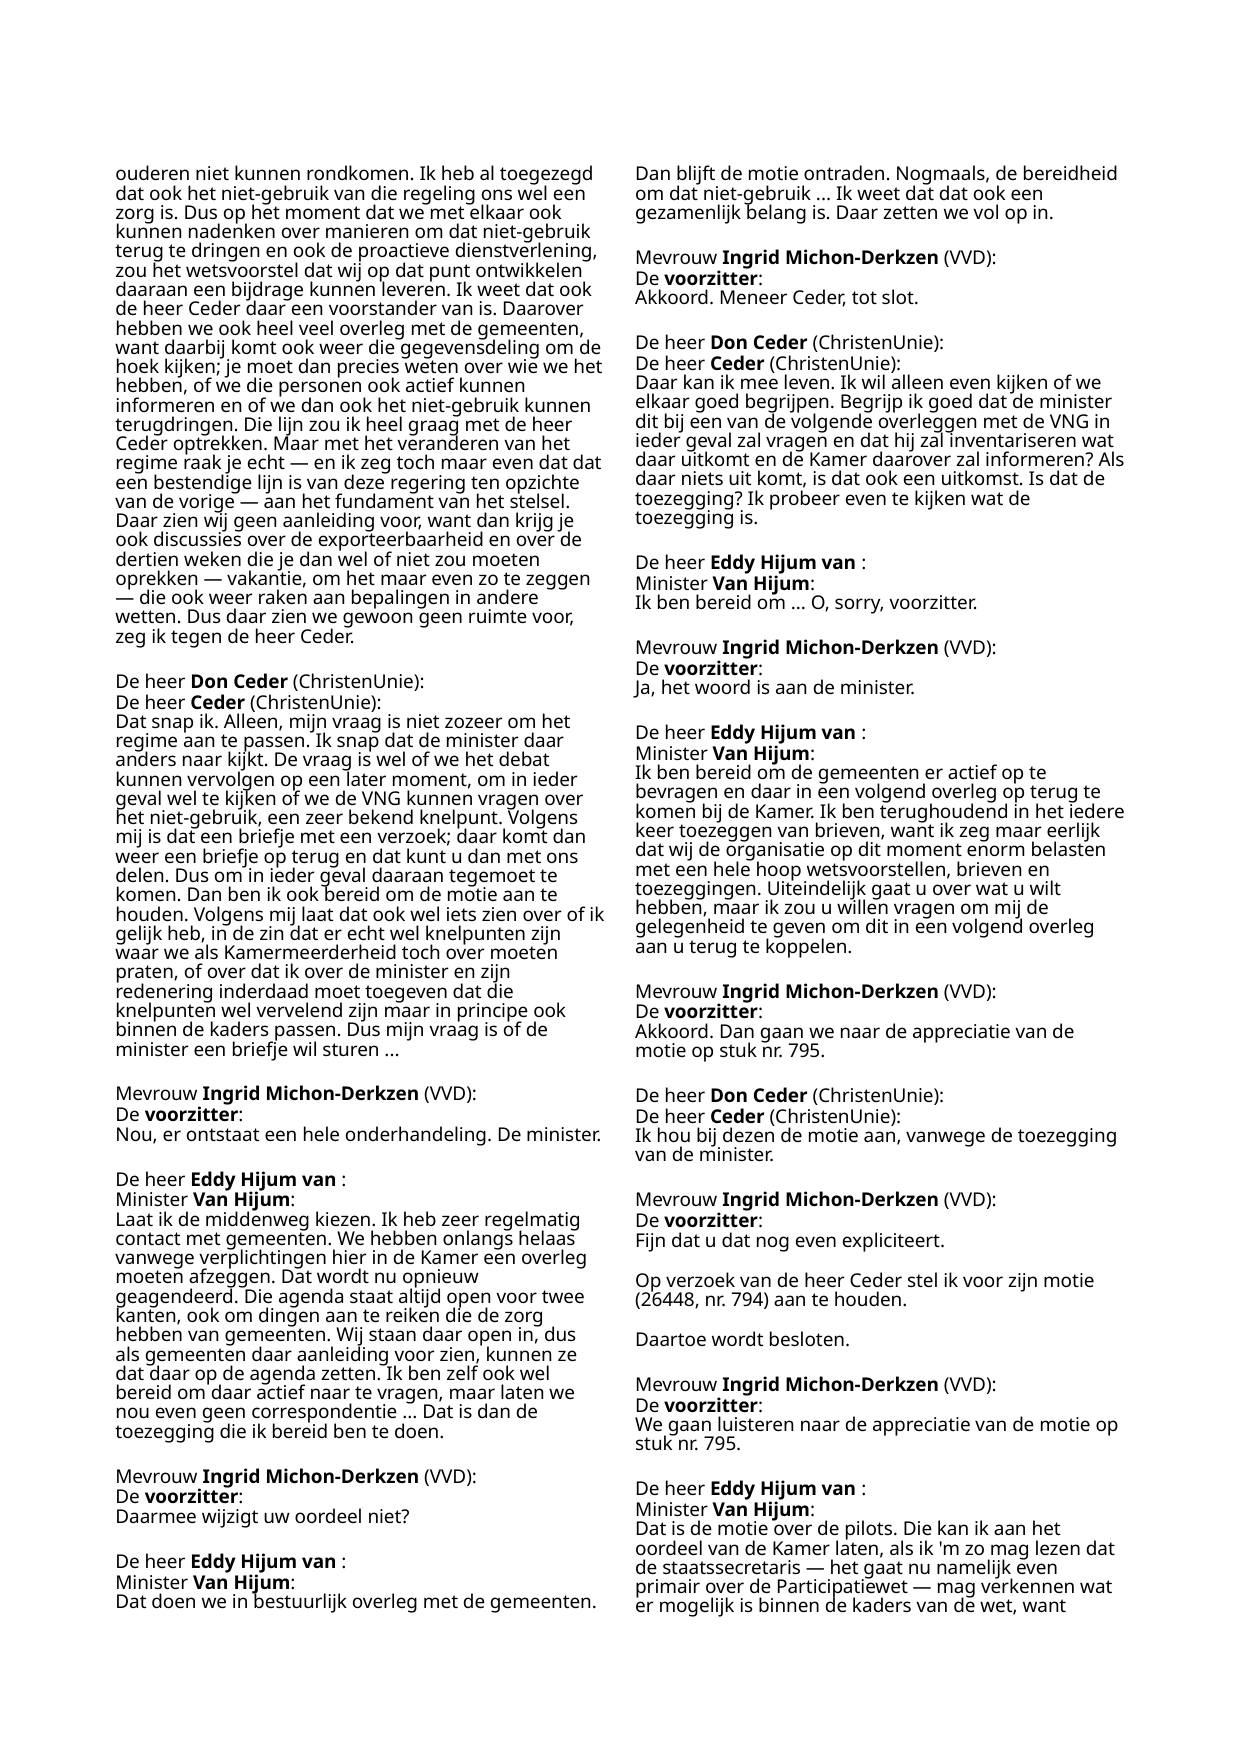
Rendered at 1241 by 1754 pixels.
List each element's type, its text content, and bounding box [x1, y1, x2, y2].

text Ja, het woord is aan de minister. [635, 679, 1125, 698]
text We gaan luisteren naar de appreciatie van de motie op stuk nr. 795. [635, 1416, 1125, 1454]
text Op verzoek van de heer Ceder stel ik voor zijn motie (26448, nr. 794) aan te houden. [635, 1272, 1125, 1310]
text De heer Don Ceder (ChristenUnie): [115, 668, 605, 694]
text De heer Eddy Hijum van : [635, 719, 1125, 745]
text Mevrouw Ingrid Michon-Derkzen (VVD): [115, 1463, 605, 1488]
text Mevrouw Ingrid Michon-Derkzen (VVD): [115, 1081, 605, 1106]
text De voorzitter: [635, 1212, 1125, 1232]
text De voorzitter: [115, 1106, 605, 1126]
text Mevrouw Ingrid Michon-Derkzen (VVD): [635, 634, 1125, 660]
text Fijn dat u dat nog even expliciteert. [635, 1232, 1125, 1251]
text Dat snap ik. Alleen, mijn vraag is niet zozeer om het regime aan te passen. Ik snap dat de minister daar anders naar kijkt. De vraag is wel of we het debat kunnen vervolgen op een later moment, om in ieder geval wel te kijken of we de VNG kunnen vragen over het niet-gebruik, een zeer bekend knelpunt. Volgens mij is dat een briefje met een verzoek; daar komt dan weer een briefje op terug en dat kunt u dan met ons delen. Dus om in ieder geval daaraan tegemoet te komen. Dan ben ik ook bereid om de motie aan te houden. Volgens mij laat dat ook wel iets zien over of ik gelijk heb, in de zin dat er echt wel knelpunten zijn waar we als Kamermeerderheid toch over moeten praten, of over dat ik over de minister en zijn redenering inderdaad moet toegeven dat die knelpunten wel vervelend zijn maar in principe ook binnen de kaders passen. Dus mijn vraag is of de minister een briefje wil sturen ... [115, 713, 605, 1060]
text Ik ben bereid om ... O, sorry, voorzitter. [635, 594, 1125, 613]
text Minister Van Hijum: [115, 1574, 605, 1593]
text Minister Van Hijum: [635, 575, 1125, 594]
text De voorzitter: [635, 270, 1125, 289]
text Minister Van Hijum: [635, 1501, 1125, 1520]
text De voorzitter: [635, 1003, 1125, 1023]
text De heer Eddy Hijum van : [115, 1166, 605, 1191]
text Mevrouw Ingrid Michon-Derkzen (VVD): [635, 978, 1125, 1003]
text De heer Ceder (ChristenUnie): [635, 1108, 1125, 1127]
text Akkoord. Dan gaan we naar de appreciatie van de motie op stuk nr. 795. [635, 1023, 1125, 1061]
text De voorzitter: [635, 660, 1125, 679]
text Daartoe wordt besloten. [635, 1331, 1125, 1350]
text De heer Ceder (ChristenUnie): [115, 694, 605, 713]
text Laat ik de middenweg kiezen. Ik heb zeer regelmatig contact met gemeenten. We hebben onlangs helaas vanwege verplichtingen hier in de Kamer een overleg moeten afzeggen. Dat wordt nu opnieuw geagendeerd. Die agenda staat altijd open voor twee kanten, ook om dingen aan te reiken die de zorg hebben van gemeenten. Wij staan daar open in, dus als gemeenten daar aanleiding voor zien, kunnen ze dat daar op de agenda zetten. Ik ben zelf ook wel bereid om daar actief naar te vragen, maar laten we nou even geen correspondentie ... Dat is dan de toezegging die ik bereid ben te doen. [115, 1211, 605, 1442]
text Ik hou bij dezen de motie aan, vanwege de toezegging van de minister. [635, 1127, 1125, 1166]
text De voorzitter: [115, 1488, 605, 1508]
text De heer Don Ceder (ChristenUnie): [635, 1082, 1125, 1108]
text De heer Eddy Hijum van : [635, 549, 1125, 575]
text ouderen niet kunnen rondkomen. Ik heb al toegezegd dat ook het niet-gebruik van die regeling ons wel een zorg is. Dus op het moment dat we met elkaar ook kunnen nadenken over manieren om dat niet-gebruik terug te dringen en ook de proactieve dienstverlening, zou het wetsvoorstel dat wij op dat punt ontwikkelen daaraan een bijdrage kunnen leveren. Ik weet dat ook de heer Ceder daar een voorstander van is. Daarover hebben we ook heel veel overleg met de gemeenten, want daarbij komt ook weer die gegevensdeling om de hoek kijken; je moet dan precies weten over wie we het hebben, of we die personen ook actief kunnen informeren en of we dan ook het niet-gebruik kunnen terugdringen. Die lijn zou ik heel graag met de heer Ceder optrekken. Maar met het veranderen van het regime raak je echt — en ik zeg toch maar even dat dat een bestendige lijn is van deze regering ten opzichte van de vorige — aan het fundament van het stelsel. Daar zien wij geen aanleiding voor, want dan krijg je ook discussies over de exporteerbaarheid en over de dertien weken die je dan wel of niet zou moeten oprekken — vakantie, om het maar even zo te zeggen — die ook weer raken aan bepalingen in andere wetten. Dus daar zien we gewoon geen ruimte voor, zeg ik tegen de heer Ceder. [115, 165, 605, 647]
text De heer Ceder (ChristenUnie): [635, 355, 1125, 374]
text De heer Eddy Hijum van : [635, 1475, 1125, 1501]
text Daarmee wijzigt uw oordeel niet? [115, 1508, 605, 1527]
text Minister Van Hijum: [635, 745, 1125, 764]
text Daar kan ik mee leven. Ik wil alleen even kijken of we elkaar goed begrijpen. Begrijp ik goed dat de minister dit bij een van de volgende overleggen met de VNG in ieder geval zal vragen en dat hij zal inventariseren wat daar uitkomt en de Kamer daarover zal informeren? Als daar niets uit komt, is dat ook een uitkomst. Is dat de toezegging? Ik probeer even te kijken wat de toezegging is. [635, 374, 1125, 528]
text Ik ben bereid om de gemeenten er actief op te bevragen en daar in een volgend overleg op terug te komen bij de Kamer. Ik ben terughoudend in het iedere keer toezeggen van brieven, want ik zeg maar eerlijk dat wij de organisatie op dit moment enorm belasten met een hele hoop wetsvoorstellen, brieven en toezeggingen. Uiteindelijk gaat u over wat u wilt hebben, maar ik zou u willen vragen om mij de gelegenheid te geven om dit in een volgend overleg aan u terug te koppelen. [635, 764, 1125, 957]
text Nou, er ontstaat een hele onderhandeling. De minister. [115, 1126, 605, 1145]
text Dat is de motie over de pilots. Die kan ik aan het oordeel van de Kamer laten, als ik 'm zo mag lezen dat de staatssecretaris — het gaat nu namelijk even primair over de Participatiewet — mag verkennen wat er mogelijk is binnen de kaders van de wet, want [635, 1520, 1125, 1617]
text Mevrouw Ingrid Michon-Derkzen (VVD): [635, 244, 1125, 270]
text Mevrouw Ingrid Michon-Derkzen (VVD): [635, 1187, 1125, 1212]
text Akkoord. Meneer Ceder, tot slot. [635, 289, 1125, 308]
text Minister Van Hijum: [115, 1191, 605, 1211]
text Mevrouw Ingrid Michon-Derkzen (VVD): [635, 1371, 1125, 1397]
text De heer Eddy Hijum van : [115, 1548, 605, 1574]
text De heer Don Ceder (ChristenUnie): [635, 329, 1125, 355]
text Dat doen we in bestuurlijk overleg met de gemeenten. [115, 1593, 605, 1612]
text De voorzitter: [635, 1397, 1125, 1416]
text Dan blijft de motie ontraden. Nogmaals, de bereidheid om dat niet-gebruik ... Ik weet dat dat ook een gezamenlijk belang is. Daar zetten we vol op in. [635, 165, 1125, 223]
